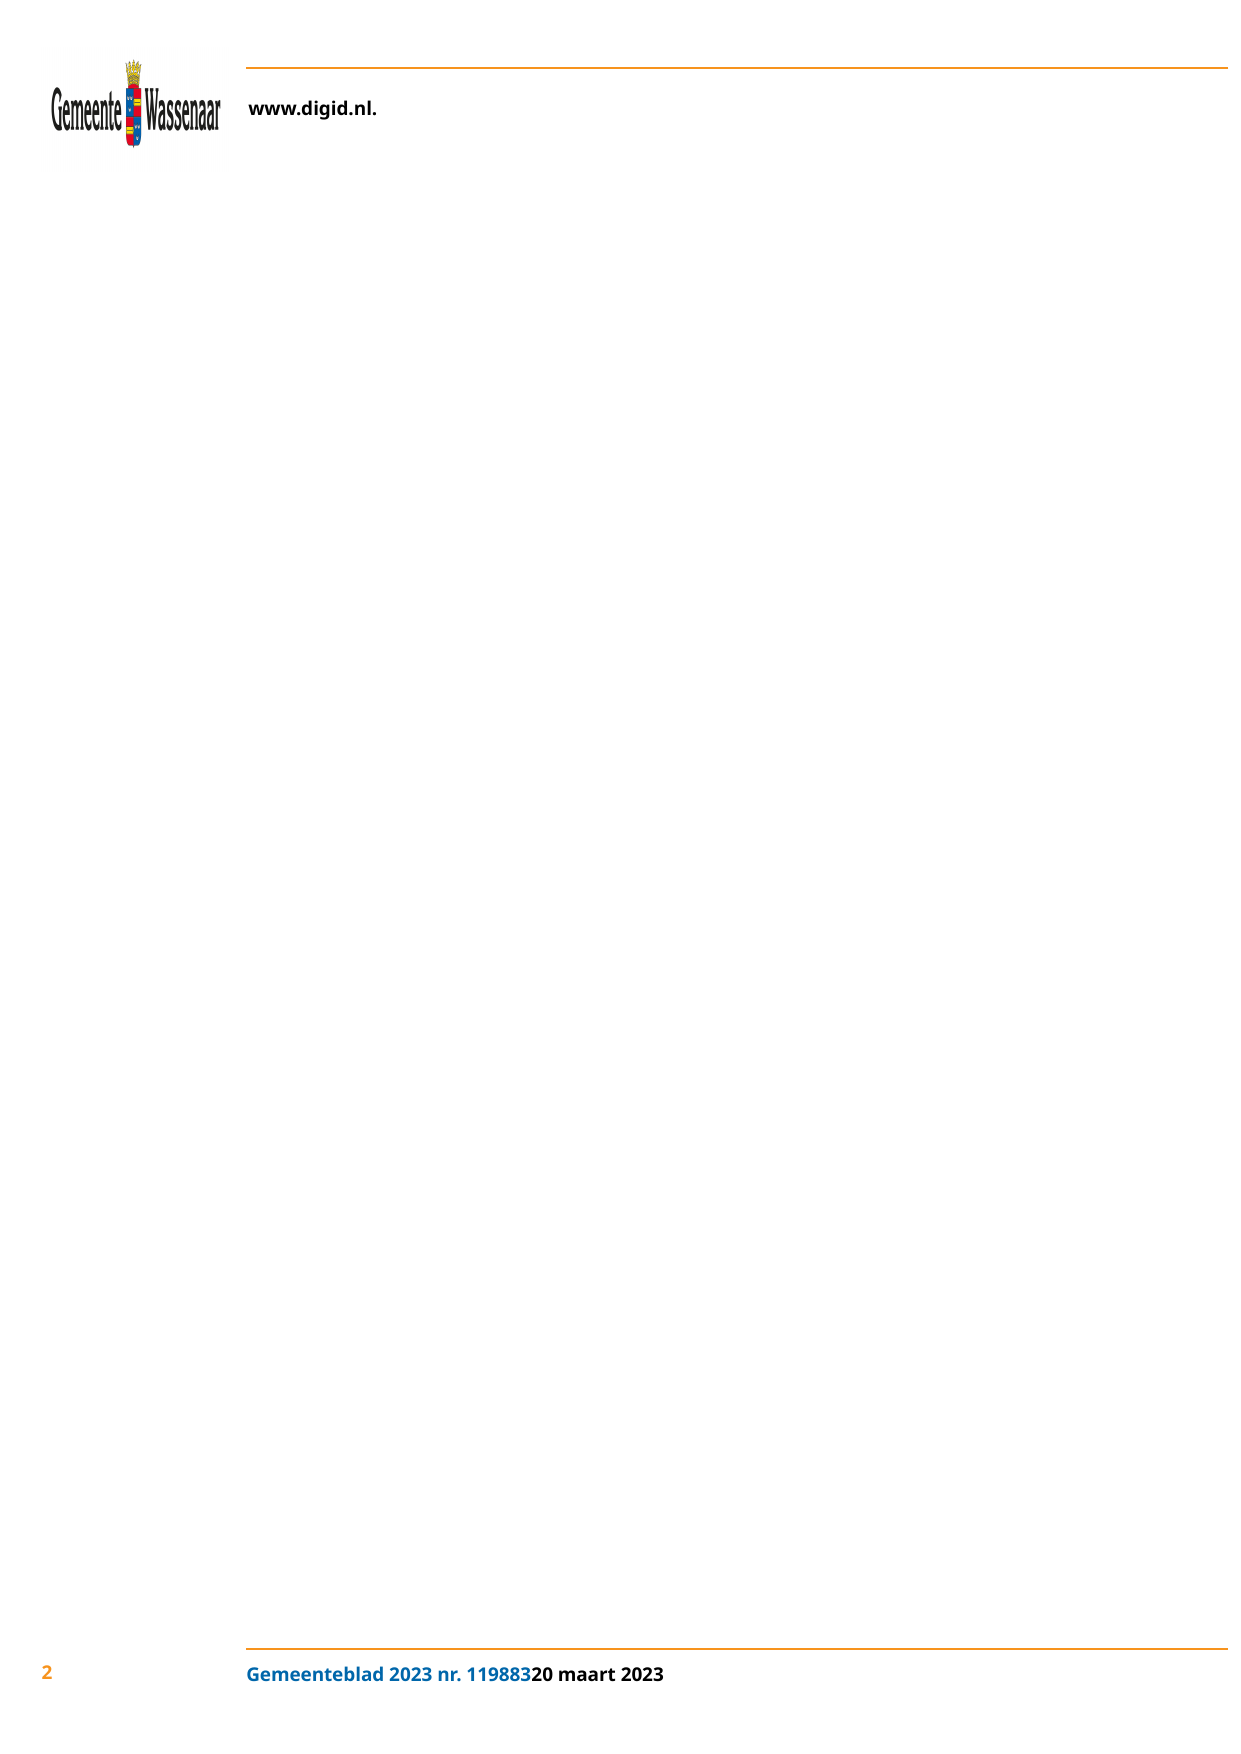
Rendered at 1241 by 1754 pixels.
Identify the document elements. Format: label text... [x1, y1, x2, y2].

text www.digid.nl. [248, 95, 1152, 121]
picture [41, 47, 231, 172]
